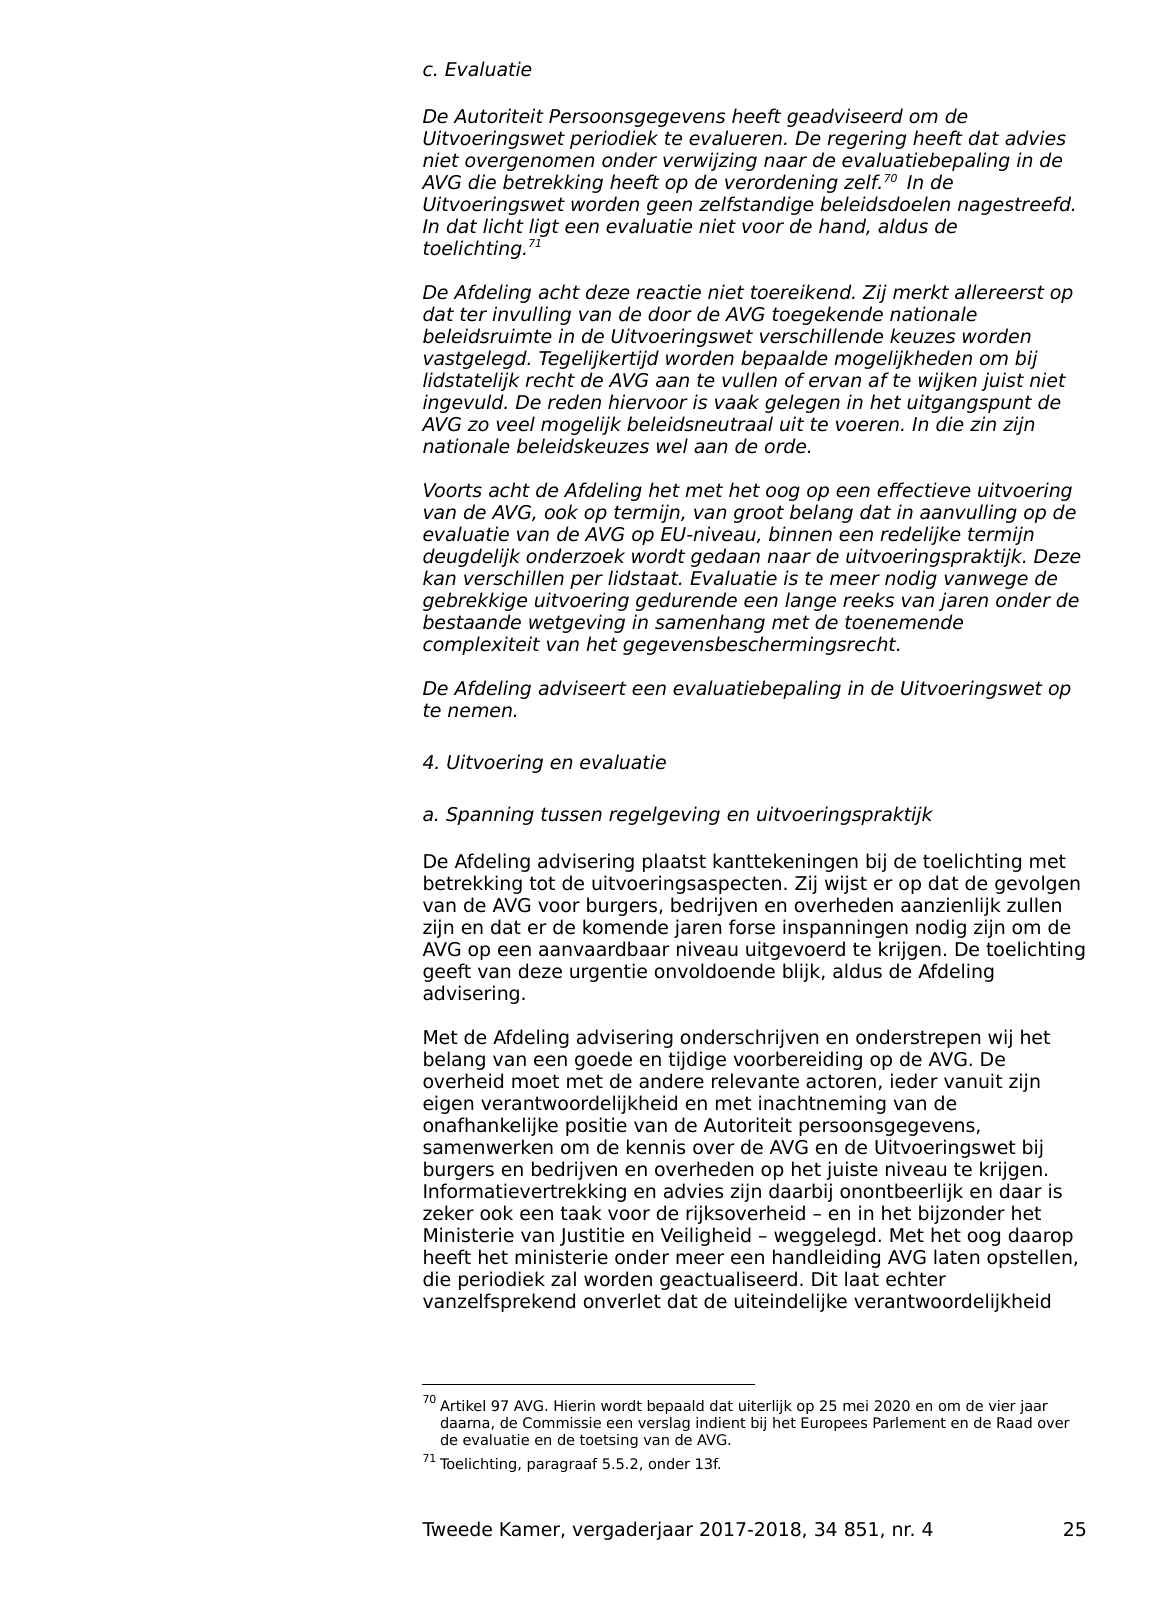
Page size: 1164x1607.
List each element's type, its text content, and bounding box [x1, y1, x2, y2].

text Met de Afdeling advisering onderschrijven en onderstrepen wij het belang van een goede en tijdige voorbereiding op de AVG. De overheid moet met de andere relevante actoren, ieder vanuit zijn eigen verantwoordelijkheid en met inachtneming van de onafhankelijke positie van de Autoriteit persoonsgegevens, samenwerken om de kennis over de AVG en de Uitvoeringswet bij burgers en bedrijven en overheden op het juiste niveau te krijgen. Informatievertrekking en advies zijn daarbij onontbeerlijk en daar is zeker ook een taak voor de rijksoverheid – en in het bijzonder het Ministerie van Justitie en Veiligheid – weggelegd. Met het oog daarop heeft het ministerie onder meer een handleiding AVG laten opstellen, die periodiek zal worden geactualiseerd. Dit laat echter vanzelfsprekend onverlet dat de uiteindelijke verantwoordelijkheid [422, 1027, 1087, 1313]
text Voorts acht de Afdeling het met het oog op een effectieve uitvoering van de AVG, ook op termijn, van groot belang dat in aanvulling op de evaluatie van de AVG op EU-niveau, binnen een redelijke termijn deugdelijk onderzoek wordt gedaan naar de uitvoeringspraktijk. Deze kan verschillen per lidstaat. Evaluatie is te meer nodig vanwege de gebrekkige uitvoering gedurende een lange reeks van jaren onder de bestaande wetgeving in samenhang met de toenemende complexiteit van het gegevensbeschermingsrecht. [422, 480, 1087, 656]
text Toelichting, paragraaf 5.5.2, onder 13f. [422, 1452, 1087, 1474]
text Artikel 97 AVG. Hierin wordt bepaald dat uiterlijk op 25 mei 2020 en om de vier jaar daarna, de Commissie een verslag indient bij het Europees Parlement en de Raad over de evaluatie en de toetsing van de AVG. [422, 1393, 1087, 1449]
text De Autoriteit Persoonsgegevens heeft geadviseerd om de Uitvoeringswet periodiek te evalueren. De regering heeft dat advies niet overgenomen onder verwijzing naar de evaluatiebepaling in de AVG die betrekking heeft op de verordening zelf. In de Uitvoeringswet worden geen zelfstandige beleidsdoelen nagestreefd. In dat licht ligt een evaluatie niet voor de hand, aldus de toelichting. [422, 106, 1087, 260]
text De Afdeling acht deze reactie niet toereikend. Zij merkt allereerst op dat ter invulling van de door de AVG toegekende nationale beleidsruimte in de Uitvoeringswet verschillende keuzes worden vastgelegd. Tegelijkertijd worden bepaalde mogelijkheden om bij lidstatelijk recht de AVG aan te vullen of ervan af te wijken juist niet ingevuld. De reden hiervoor is vaak gelegen in het uitgangspunt de AVG zo veel mogelijk beleidsneutraal uit te voeren. In die zin zijn nationale beleidskeuzes wel aan de orde. [422, 282, 1087, 458]
subtitle 4. Uitvoering en evaluatie [422, 752, 1087, 774]
text De Afdeling advisering plaatst kanttekeningen bij de toelichting met betrekking tot de uitvoeringsaspecten. Zij wijst er op dat de gevolgen van de AVG voor burgers, bedrijven en overheden aanzienlijk zullen zijn en dat er de komende jaren forse inspanningen nodig zijn om de AVG op een aanvaardbaar niveau uitgevoerd te krijgen. De toelichting geeft van deze urgentie onvoldoende blijk, aldus de Afdeling advisering. [422, 851, 1087, 1005]
text De Afdeling adviseert een evaluatiebepaling in de Uitvoeringswet op te nemen. [422, 678, 1087, 722]
subtitle a. Spanning tussen regelgeving en uitvoeringspraktijk [422, 804, 1087, 826]
subtitle c. Evaluatie [422, 59, 1087, 81]
